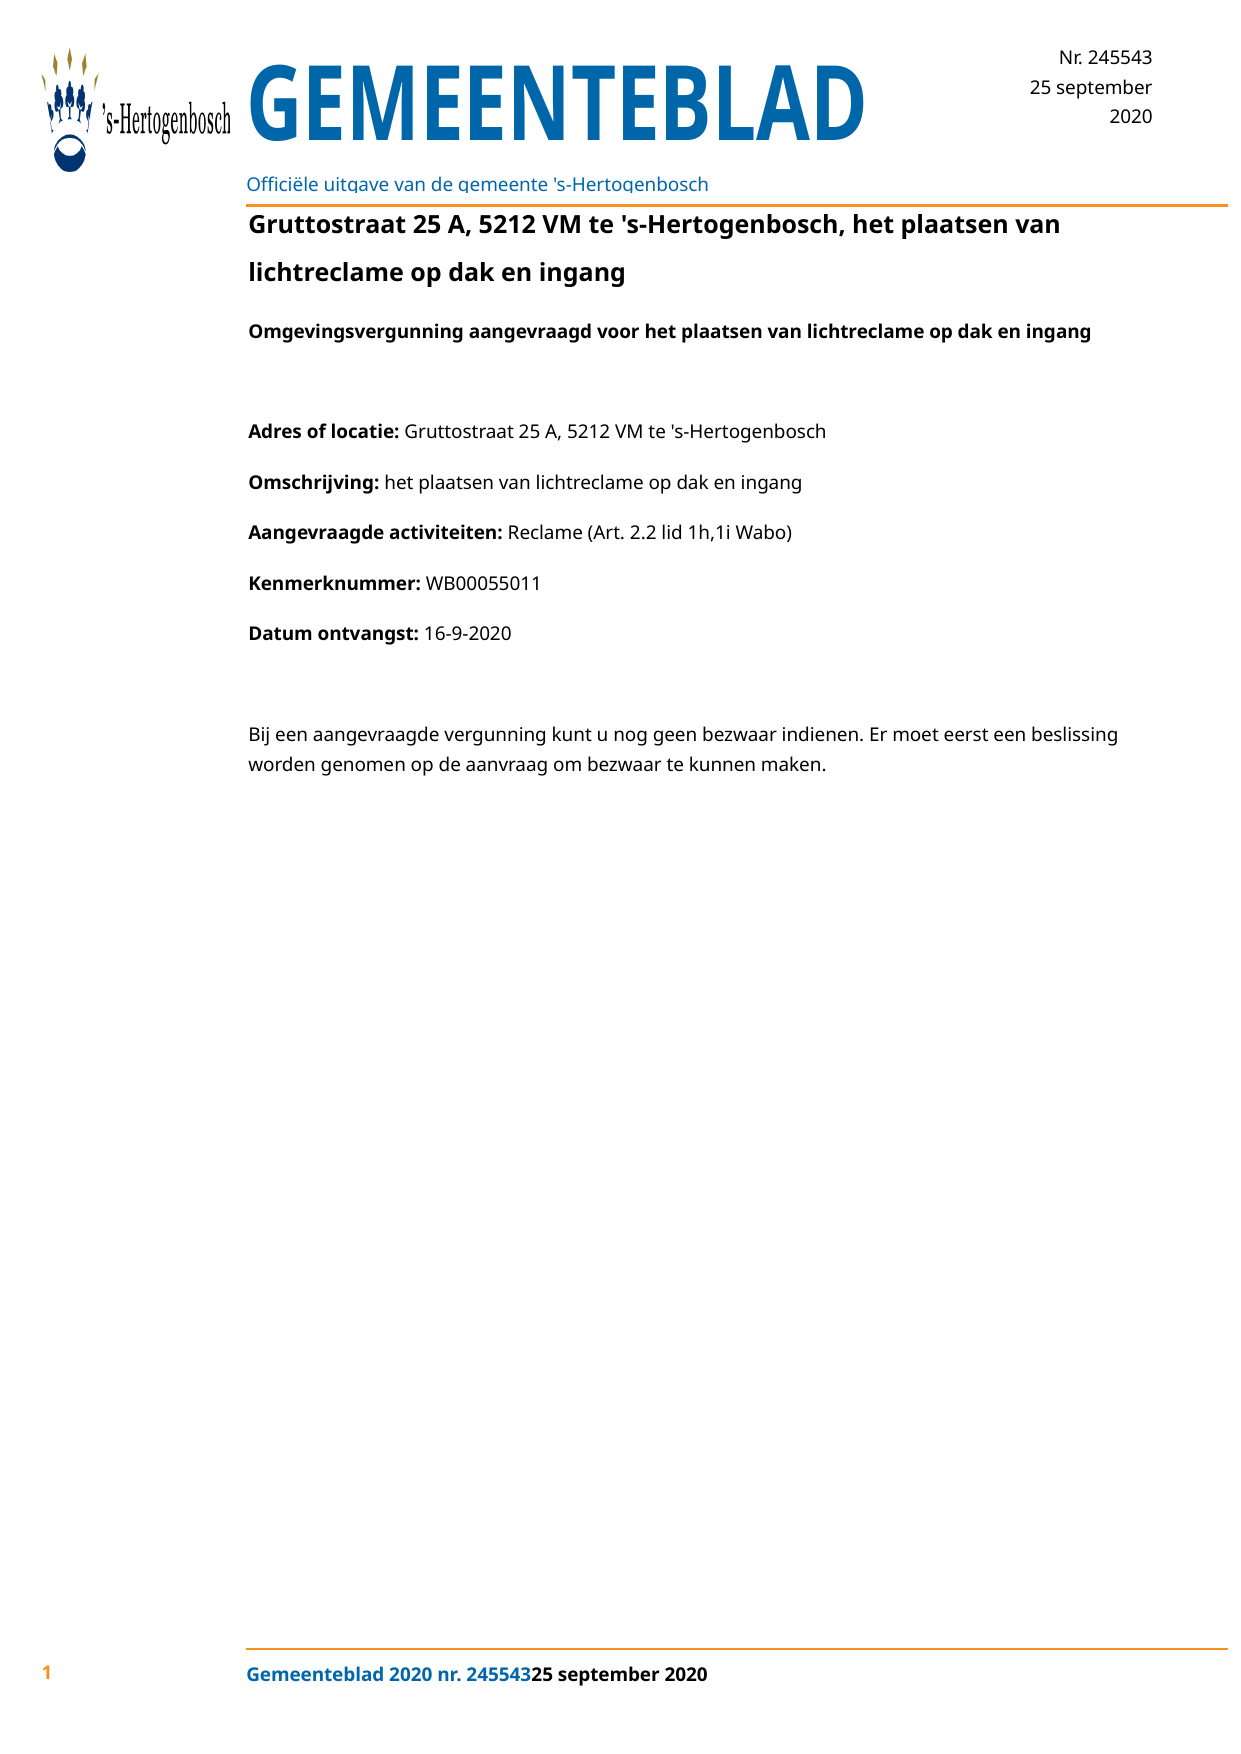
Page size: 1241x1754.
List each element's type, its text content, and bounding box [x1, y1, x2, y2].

text Aangevraagde activiteiten: Reclame (Art. 2.2 lid 1h,1i Wabo) [248, 519, 1152, 545]
text Datum ontvangst: 16-9-2020 [248, 620, 1152, 646]
text Omschrijving: het plaatsen van lichtreclame op dak en ingang [248, 469, 1152, 495]
text Bij een aangevraagde vergunning kunt u nog geen bezwaar indienen. Er moet eerst een beslissing worden genomen op de aanvraag om bezwaar te kunnen maken. [248, 721, 1152, 777]
picture [41, 47, 231, 172]
text Adres of locatie: Gruttostraat 25 A, 5212 VM te 's-Hertogenbosch [248, 419, 1152, 444]
text Omgevingsvergunning aangevraagd voor het plaatsen van lichtreclame op dak en ingang [248, 318, 1152, 344]
text Kenmerknummer: WB00055011 [248, 570, 1152, 596]
text Gruttostraat 25 A, 5212 VM te 's-Hertogenbosch, het plaatsen van lichtreclame op dak en ingang [248, 207, 1152, 288]
